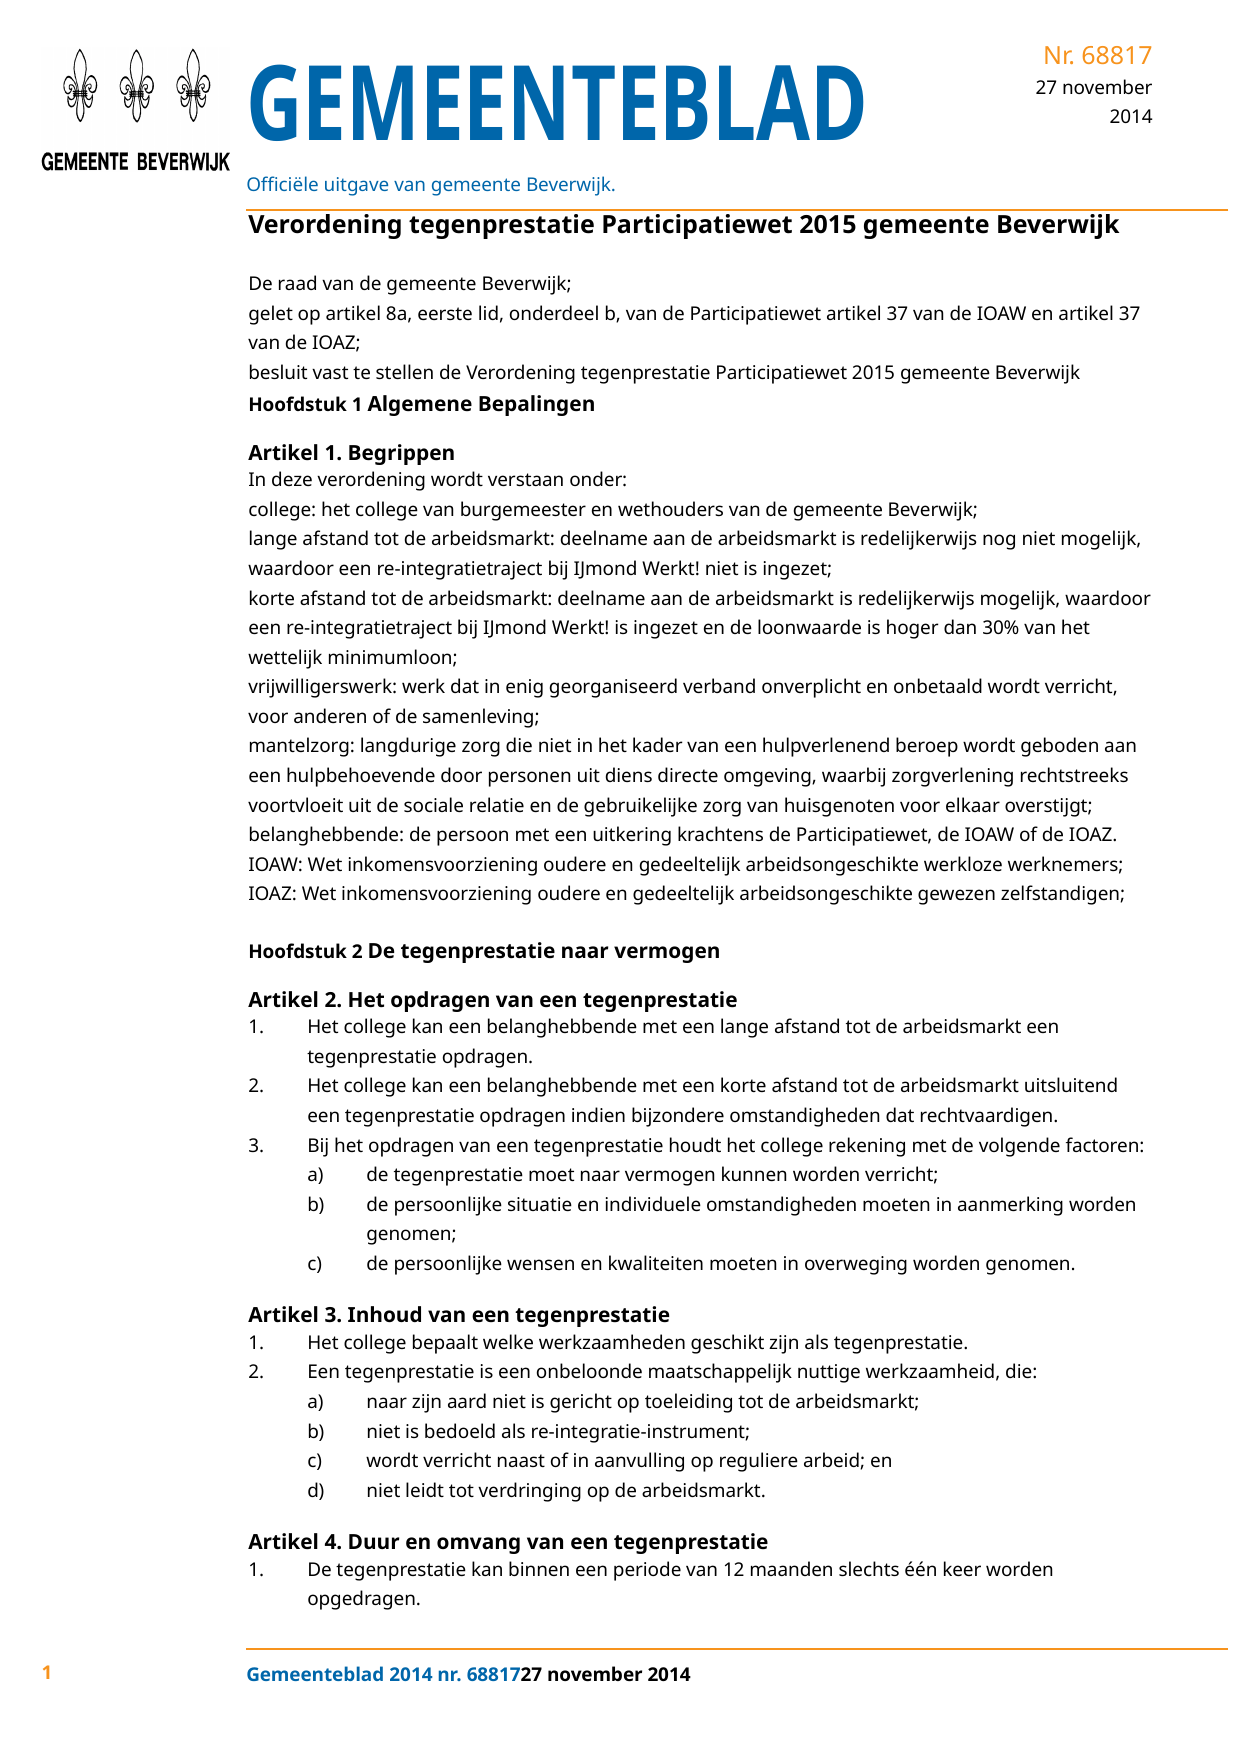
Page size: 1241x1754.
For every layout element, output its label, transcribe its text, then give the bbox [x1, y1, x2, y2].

text Artikel 1. Begrippen [248, 438, 1152, 466]
text vrijwilligerswerk: werk dat in enig georganiseerd verband onverplicht en onbetaald wordt verricht, voor anderen of de samenleving; [248, 673, 1152, 729]
list de persoonlijke situatie en individuele omstandigheden moeten in aanmerking worden genomen; [307, 1191, 1152, 1246]
picture [41, 47, 231, 172]
list Het college kan een belanghebbende met een lange afstand tot de arbeidsmarkt een tegenprestatie opdragen. [248, 1013, 1152, 1069]
text belanghebbende: de persoon met een uitkering krachtens de Participatiewet, de IOAW of de IOAZ. [248, 821, 1152, 847]
text In deze verordening wordt verstaan onder: [248, 466, 1152, 492]
text IOAZ: Wet inkomensvoorziening oudere en gedeeltelijk arbeidsongeschikte gewezen zelfstandigen; [248, 881, 1152, 906]
list naar zijn aard niet is gericht op toeleiding tot de arbeidsmarkt; [307, 1388, 1152, 1414]
text Artikel 2. Het opdragen van een tegenprestatie [248, 985, 1152, 1013]
list niet is bedoeld als re-integratie-instrument; [307, 1418, 1152, 1443]
list wordt verricht naast of in aanvulling op reguliere arbeid; en [307, 1447, 1152, 1473]
text IOAW: Wet inkomensvoorziening oudere en gedeeltelijk arbeidsongeschikte werkloze werknemers; [248, 851, 1152, 877]
list De tegenprestatie kan binnen een periode van 12 maanden slechts één keer worden opgedragen. [248, 1556, 1152, 1611]
list niet leidt tot verdringing op de arbeidsmarkt. [307, 1477, 1152, 1503]
text college: het college van burgemeester en wethouders van de gemeente Beverwijk; [248, 496, 1152, 522]
list Het college bepaalt welke werkzaamheden geschikt zijn als tegenprestatie. [248, 1329, 1152, 1355]
text lange afstand tot de arbeidsmarkt: deelname aan de arbeidsmarkt is redelijkerwijs nog niet mogelijk, waardoor een re-integratietraject bij IJmond Werkt! niet is ingezet; [248, 526, 1152, 581]
text gelet op artikel 8a, eerste lid, onderdeel b, van de Participatiewet artikel 37 van de IOAW en artikel 37 van de IOAZ; [248, 300, 1152, 355]
text Artikel 4. Duur en omvang van een tegenprestatie [248, 1527, 1152, 1556]
text De raad van de gemeente Beverwijk; [248, 270, 1152, 296]
text korte afstand tot de arbeidsmarkt: deelname aan de arbeidsmarkt is redelijkerwijs mogelijk, waardoor een re-integratietraject bij IJmond Werkt! is ingezet en de loonwaarde is hoger dan 30% van het wettelijk minimumloon; [248, 585, 1152, 669]
list Bij het opdragen van een tegenprestatie houdt het college rekening met de volgende factoren: [248, 1132, 1152, 1158]
text Hoofdstuk 2 De tegenprestatie naar vermogen [248, 936, 1152, 964]
text besluit vast te stellen de Verordening tegenprestatie Participatiewet 2015 gemeente Beverwijk [248, 359, 1152, 385]
list de tegenprestatie moet naar vermogen kunnen worden verricht; [307, 1161, 1152, 1187]
list Het college kan een belanghebbende met een korte afstand tot de arbeidsmarkt uitsluitend een tegenprestatie opdragen indien bijzondere omstandigheden dat rechtvaardigen. [248, 1073, 1152, 1128]
text Verordening tegenprestatie Participatiewet 2015 gemeente Beverwijk [248, 211, 1152, 241]
text Hoofdstuk 1 Algemene Bepalingen [248, 389, 1152, 417]
list Een tegenprestatie is een onbeloonde maatschappelijk nuttige werkzaamheid, die: [248, 1359, 1152, 1384]
list de persoonlijke wensen en kwaliteiten moeten in overweging worden genomen. [307, 1250, 1152, 1276]
text mantelzorg: langdurige zorg die niet in het kader van een hulpverlenend beroep wordt geboden aan een hulpbehoevende door personen uit diens directe omgeving, waarbij zorgverlening rechtstreeks voortvloeit uit de sociale relatie en de gebruikelijke zorg van huisgenoten voor elkaar overstijgt; [248, 733, 1152, 817]
text Artikel 3. Inhoud van een tegenprestatie [248, 1301, 1152, 1329]
